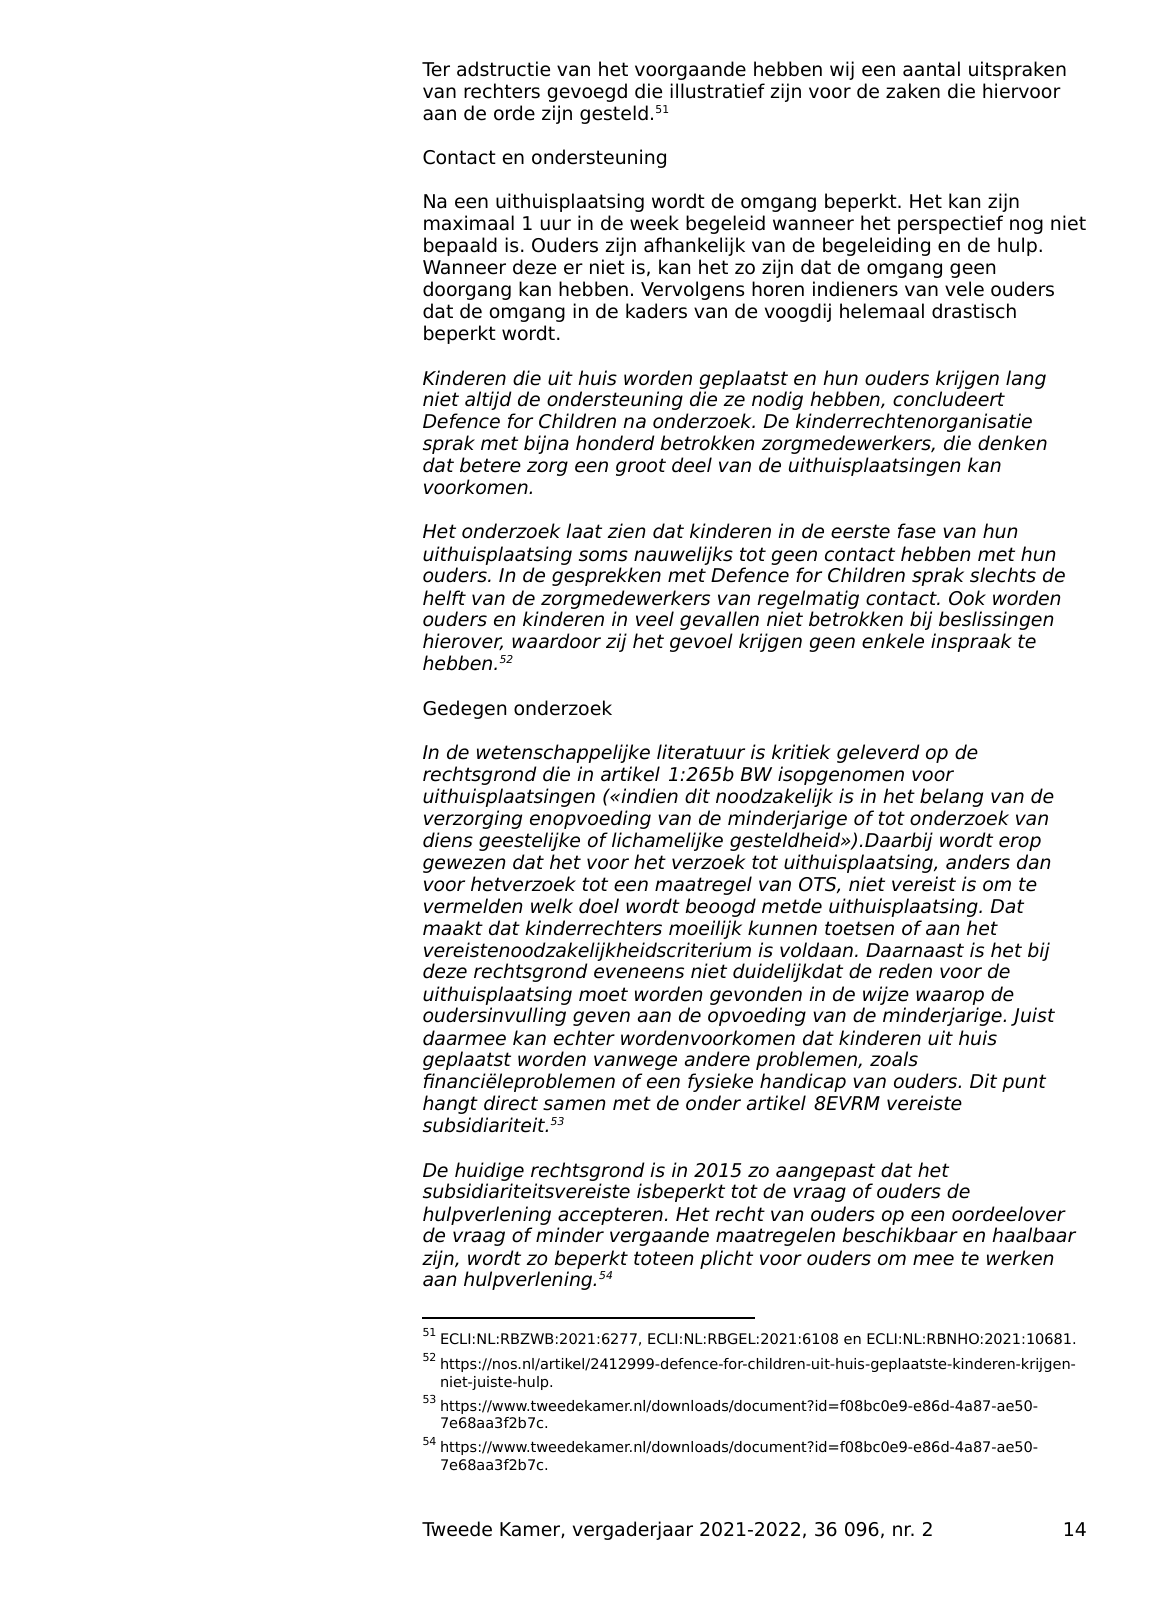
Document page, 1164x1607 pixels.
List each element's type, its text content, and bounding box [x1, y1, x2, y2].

text https://www.tweedekamer.nl/downloads/document?id=f08bc0e9-e86d-4a87-ae50-7e68aa3f2b7c. [422, 1435, 1087, 1474]
text Ter adstructie van het voorgaande hebben wij een aantal uitspraken van rechters gevoegd die illustratief zijn voor de zaken die hiervoor aan de orde zijn gesteld. [422, 59, 1087, 125]
text https://www.tweedekamer.nl/downloads/document?id=f08bc0e9-e86d-4a87-ae50-7e68aa3f2b7c. [422, 1393, 1087, 1432]
text Het onderzoek laat zien dat kinderen in de eerste fase van hun uithuisplaatsing soms nauwelijks tot geen contact hebben met hun ouders. In de gesprekken met Defence for Children sprak slechts de helft van de zorgmedewerkers van regelmatig contact. Ook worden ouders en kinderen in veel gevallen niet betrokken bij beslissingen hierover, waardoor zij het gevoel krijgen geen enkele inspraak te hebben. [422, 521, 1087, 675]
subtitle Contact en ondersteuning [422, 147, 1087, 169]
text De huidige rechtsgrond is in 2015 zo aangepast dat het subsidiariteitsvereiste isbeperkt tot de vraag of ouders de hulpverlening accepteren. Het recht van ouders op een oordeelover de vraag of minder vergaande maatregelen beschikbaar en haalbaar zijn, wordt zo beperkt toteen plicht voor ouders om mee te werken aan hulpverlening. [422, 1159, 1087, 1291]
text Kinderen die uit huis worden geplaatst en hun ouders krijgen lang niet altijd de ondersteuning die ze nodig hebben, concludeert Defence for Children na onderzoek. De kinderrechtenorganisatie sprak met bijna honderd betrokken zorgmedewerkers, die denken dat betere zorg een groot deel van de uithuisplaatsingen kan voorkomen. [422, 367, 1087, 499]
text https://nos.nl/artikel/2412999-defence-for-children-uit-huis-geplaatste-kinderen-krijgen-niet-juiste-hulp. [422, 1352, 1087, 1391]
subtitle Gedegen onderzoek [422, 697, 1087, 719]
text In de wetenschappelijke literatuur is kritiek geleverd op de rechtsgrond die in artikel 1:265b BW isopgenomen voor uithuisplaatsingen («indien dit noodzakelijk is in het belang van de verzorging enopvoeding van de minderjarige of tot onderzoek van diens geestelijke of lichamelijke gesteldheid»).Daarbij wordt erop gewezen dat het voor het verzoek tot uithuisplaatsing, anders dan voor hetverzoek tot een maatregel van OTS, niet vereist is om te vermelden welk doel wordt beoogd metde uithuisplaatsing. Dat maakt dat kinderrechters moeilijk kunnen toetsen of aan het vereistenoodzakelijkheidscriterium is voldaan. Daarnaast is het bij deze rechtsgrond eveneens niet duidelijkdat de reden voor de uithuisplaatsing moet worden gevonden in de wijze waarop de oudersinvulling geven aan de opvoeding van de minderjarige. Juist daarmee kan echter wordenvoorkomen dat kinderen uit huis geplaatst worden vanwege andere problemen, zoals financiëleproblemen of een fysieke handicap van ouders. Dit punt hangt direct samen met de onder artikel 8EVRM vereiste subsidiariteit. [422, 742, 1087, 1137]
text Na een uithuisplaatsing wordt de omgang beperkt. Het kan zijn maximaal 1 uur in de week begeleid wanneer het perspectief nog niet bepaald is. Ouders zijn afhankelijk van de begeleiding en de hulp. Wanneer deze er niet is, kan het zo zijn dat de omgang geen doorgang kan hebben. Vervolgens horen indieners van vele ouders dat de omgang in de kaders van de voogdij helemaal drastisch beperkt wordt. [422, 191, 1087, 345]
text ECLI:NL:RBZWB:2021:6277, ECLI:NL:RBGEL:2021:6108 en ECLI:NL:RBNHO:2021:10681. [422, 1327, 1087, 1349]
